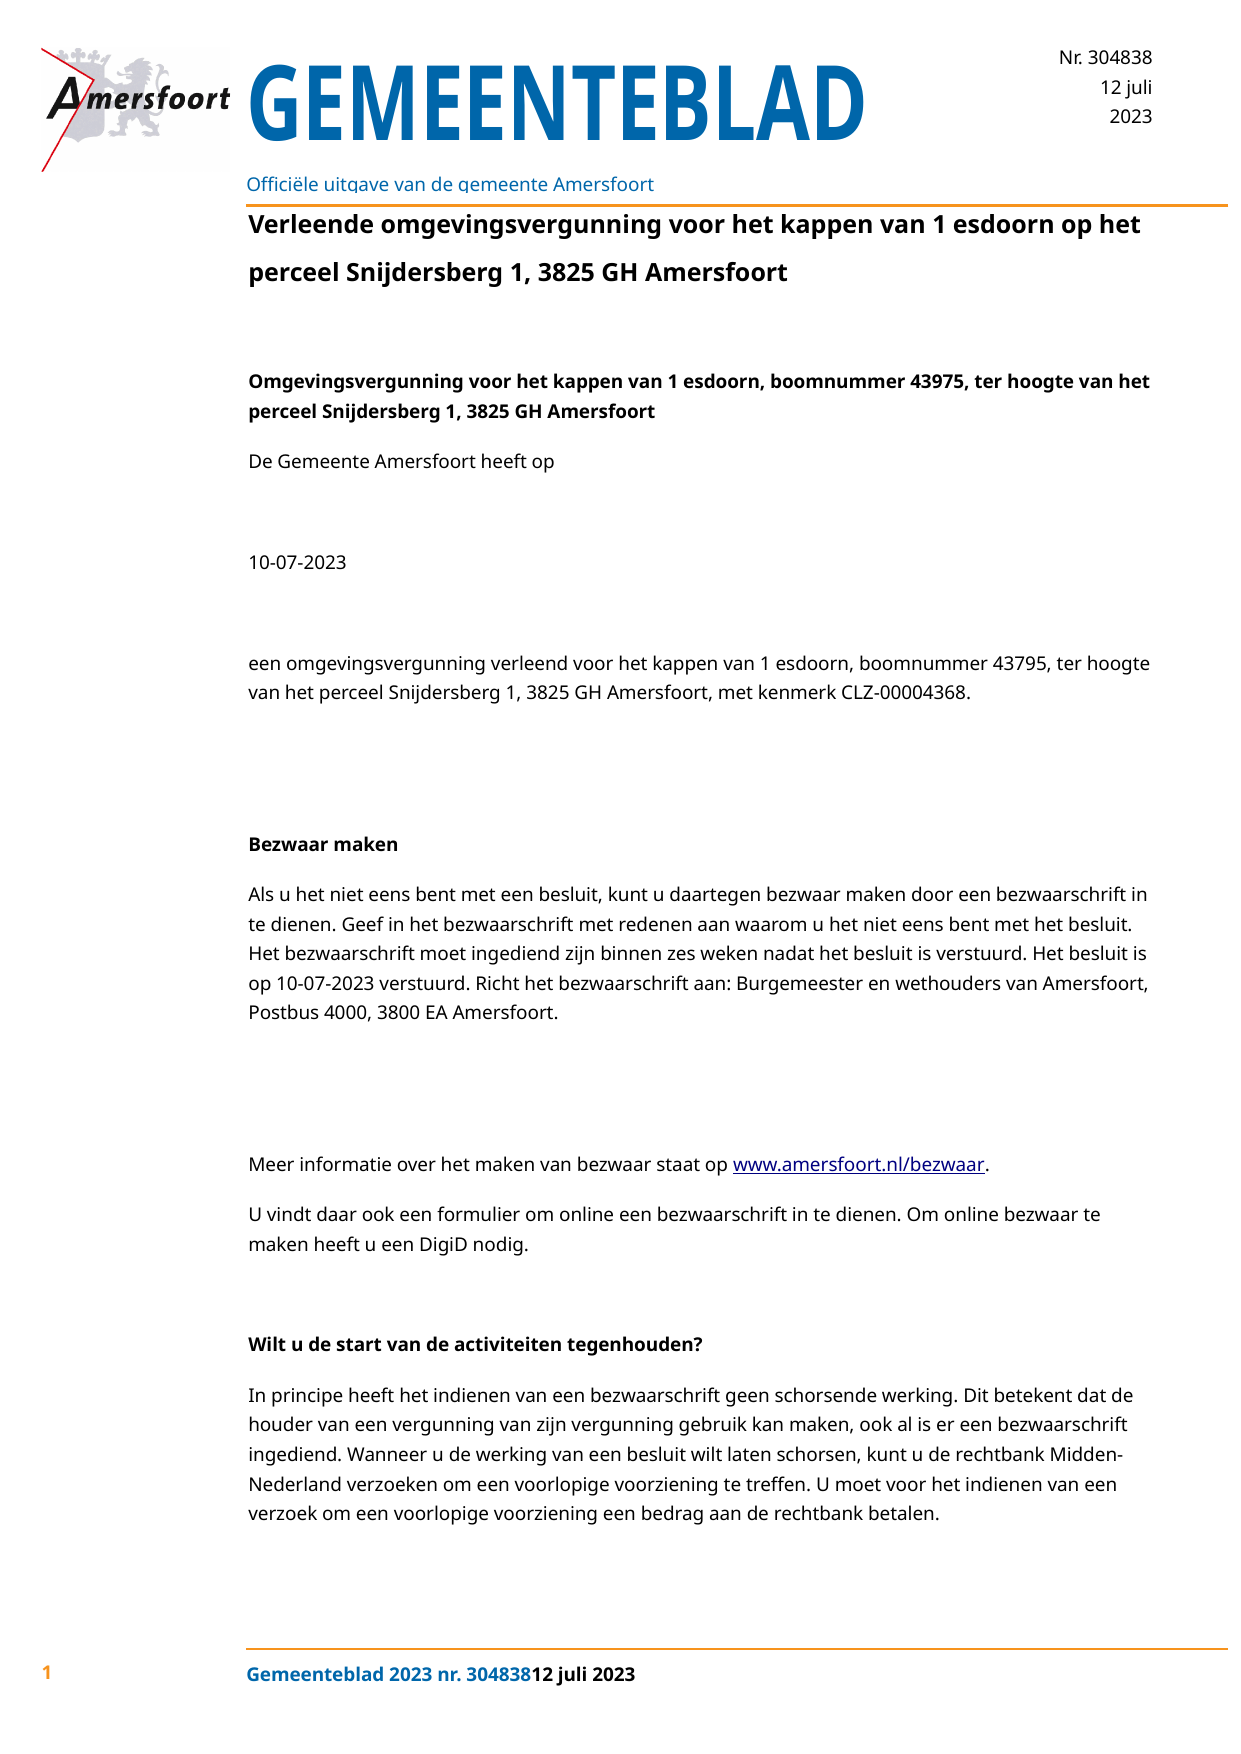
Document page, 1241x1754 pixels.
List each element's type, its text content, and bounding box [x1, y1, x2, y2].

text In principe heeft het indienen van een bezwaarschrift geen schorsende werking. Dit betekent dat de houder van een vergunning van zijn vergunning gebruik kan maken, ook al is er een bezwaarschrift ingediend. Wanneer u de werking van een besluit wilt laten schorsen, kunt u de rechtbank Midden-Nederland verzoeken om een voorlopige voorziening te treffen. U moet voor het indienen van een verzoek om een voorlopige voorziening een bedrag aan de rechtbank betalen. [248, 1382, 1152, 1526]
picture [41, 47, 231, 172]
text 10-07-2023 [248, 549, 1152, 575]
text Bezwaar maken [248, 831, 1152, 857]
text een omgevingsvergunning verleend voor het kappen van 1 esdoorn, boomnummer 43795, ter hoogte van het perceel Snijdersberg 1, 3825 GH Amersfoort, met kenmerk CLZ-00004368. [248, 650, 1152, 705]
text Verleende omgevingsvergunning voor het kappen van 1 esdoorn op het perceel Snijdersberg 1, 3825 GH Amersfoort [248, 207, 1152, 288]
text Wilt u de start van de activiteiten tegenhouden? [248, 1332, 1152, 1357]
text De Gemeente Amersfoort heeft op [248, 448, 1152, 474]
text U vindt daar ook een formulier om online een bezwaarschrift in te dienen. Om online bezwaar te maken heeft u een DigiD nodig. [248, 1201, 1152, 1257]
text Als u het niet eens bent met een besluit, kunt u daartegen bezwaar maken door een bezwaarschrift in te dienen. Geef in het bezwaarschrift met redenen aan waarom u het niet eens bent met het besluit. Het bezwaarschrift moet ingediend zijn binnen zes weken nadat het besluit is verstuurd. Het besluit is op 10-07-2023 verstuurd. Richt het bezwaarschrift aan: Burgemeester en wethouders van Amersfoort, Postbus 4000, 3800 EA Amersfoort. [248, 881, 1152, 1025]
text Omgevingsvergunning voor het kappen van 1 esdoorn, boomnummer 43975, ter hoogte van het perceel Snijdersberg 1, 3825 GH Amersfoort [248, 368, 1152, 424]
text Meer informatie over het maken van bezwaar staat op www.amersfoort.nl/bezwaar. [248, 1151, 1152, 1177]
